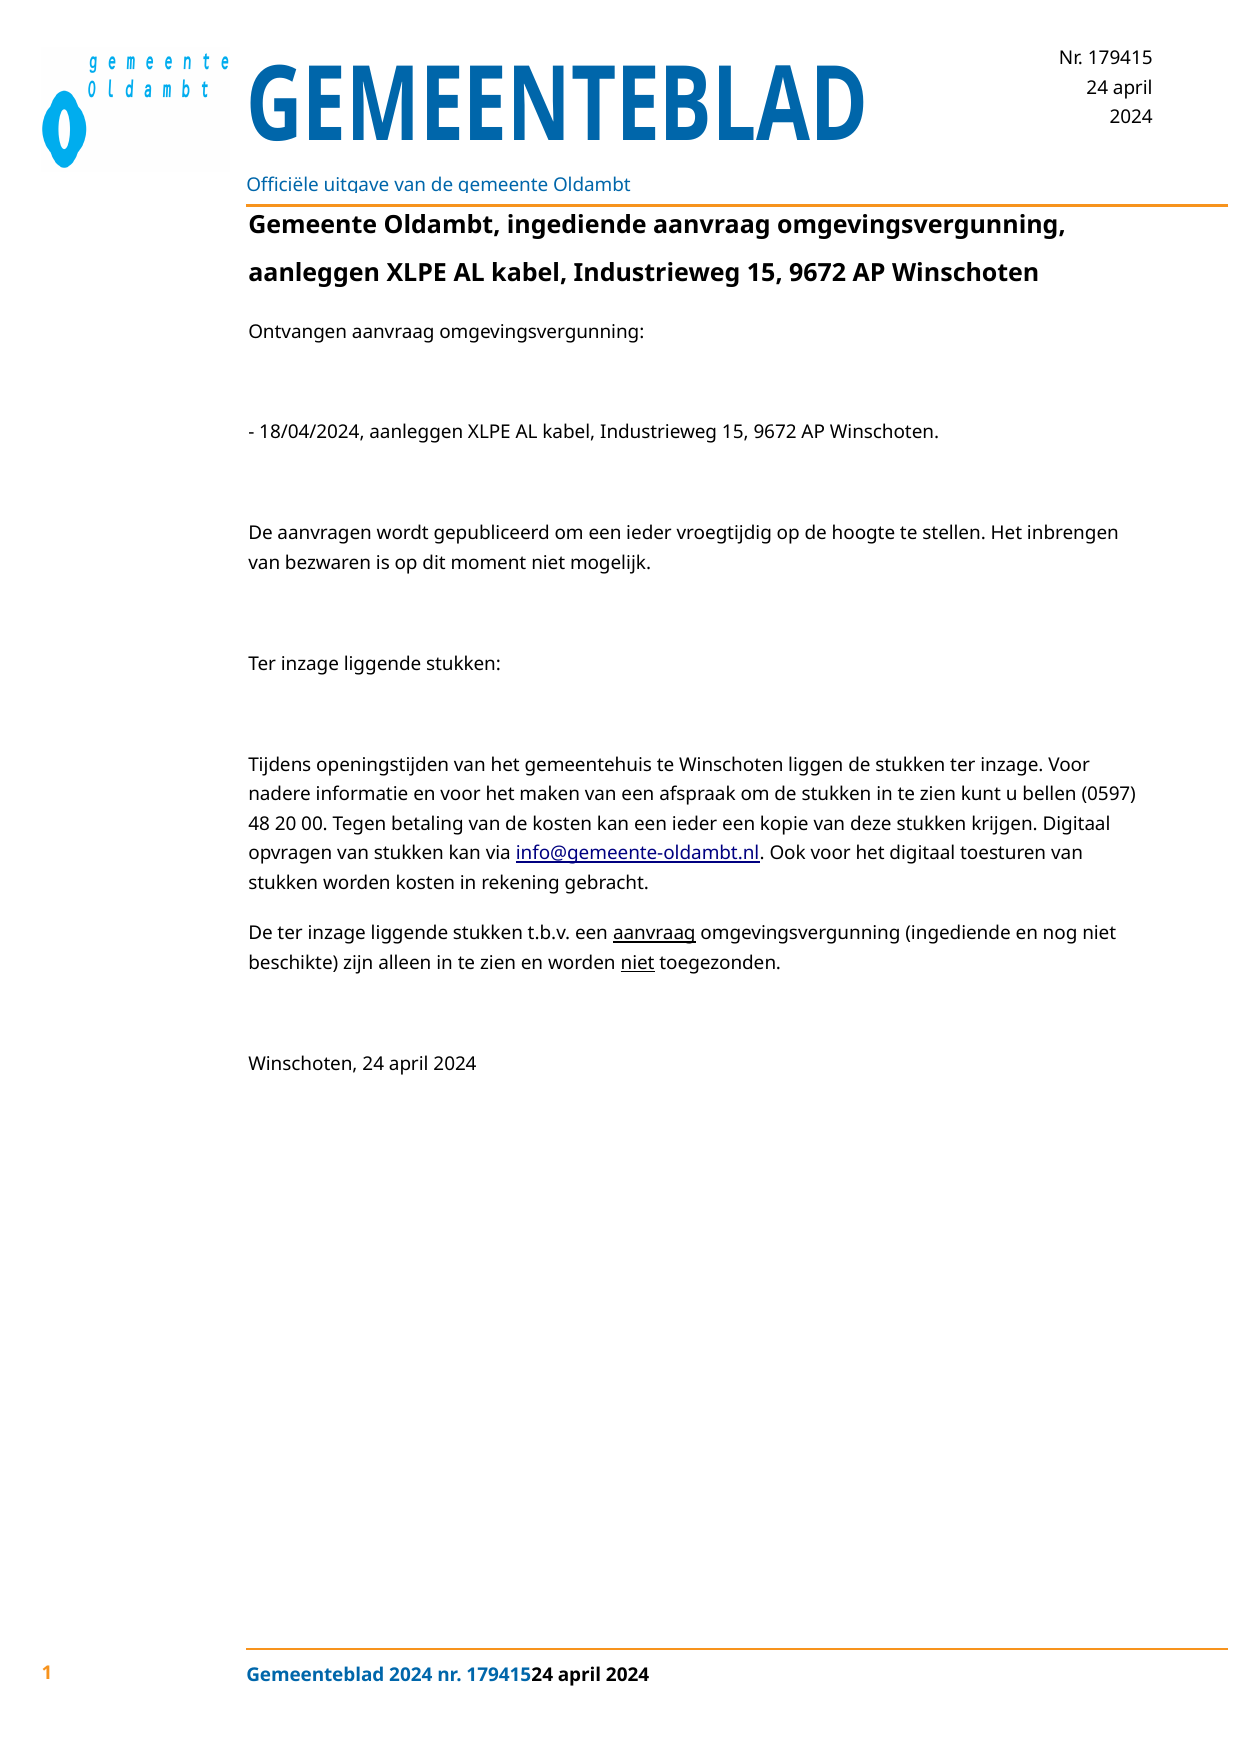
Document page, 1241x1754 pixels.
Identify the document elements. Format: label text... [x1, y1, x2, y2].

text Winschoten, 24 april 2024 [248, 1050, 1152, 1076]
text Gemeente Oldambt, ingediende aanvraag omgevingsvergunning, aanleggen XLPE AL kabel, Industrieweg 15, 9672 AP Winschoten [248, 207, 1152, 288]
text De aanvragen wordt gepubliceerd om een ieder vroegtijdig op de hoogte te stellen. Het inbrengen van bezwaren is op dit moment niet mogelijk. [248, 519, 1152, 575]
text Ter inzage liggende stukken: [248, 650, 1152, 676]
text Tijdens openingstijden van het gemeentehuis te Winschoten liggen de stukken ter inzage. Voor nadere informatie en voor het maken van een afspraak om de stukken in te zien kunt u bellen (0597) 48 20 00. Tegen betaling van de kosten kan een ieder een kopie van deze stukken krijgen. Digitaal opvragen van stukken kan via info@gemeente-oldambt.nl. Ook voor het digitaal toesturen van stukken worden kosten in rekening gebracht. [248, 751, 1152, 895]
picture [41, 47, 231, 172]
text Ontvangen aanvraag omgevingsvergunning: [248, 318, 1152, 344]
text De ter inzage liggende stukken t.b.v. een aanvraag omgevingsvergunning (ingediende en nog niet beschikte) zijn alleen in te zien en worden niet toegezonden. [248, 919, 1152, 975]
text - 18/04/2024, aanleggen XLPE AL kabel, Industrieweg 15, 9672 AP Winschoten. [248, 419, 1152, 444]
